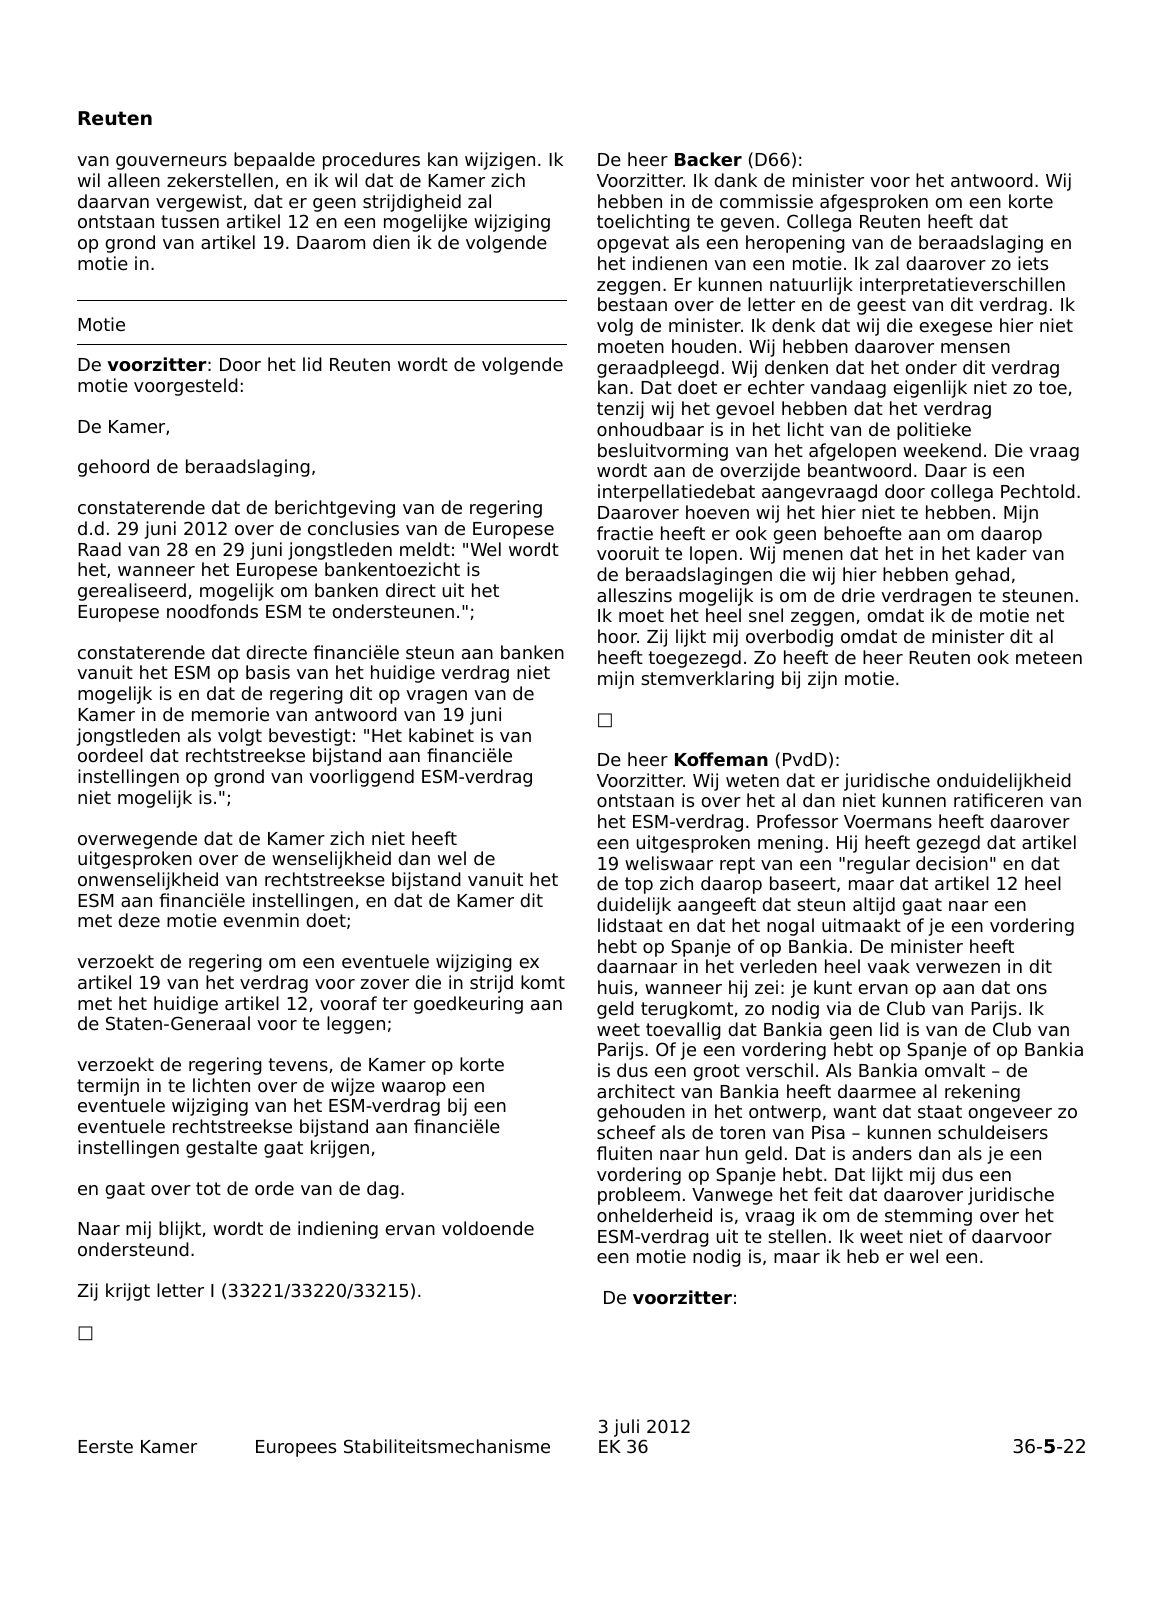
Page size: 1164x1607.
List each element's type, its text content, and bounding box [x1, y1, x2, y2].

text en gaat over tot de orde van de dag. [77, 1178, 567, 1199]
text □ [77, 1321, 567, 1342]
text De voorzitter: Door het lid Reuten wordt de volgende motie voorgesteld: [77, 355, 567, 397]
text overwegende dat de Kamer zich niet heeft uitgesproken over de wenselijkheid dan wel de onwenselijkheid van rechtstreekse bijstand vanuit het ESM aan financiële instellingen, en dat de Kamer dit met deze motie evenmin doet; [77, 828, 567, 932]
text Voorzitter. Wij weten dat er juridische onduidelijkheid ontstaan is over het al dan niet kunnen ratificeren van het ESM-verdrag. Professor Voermans heeft daarover een uitgesproken mening. Hij heeft gezegd dat artikel 19 weliswaar rept van een "regular decision" en dat de top zich daarop baseert, maar dat artikel 12 heel duidelijk aangeeft dat steun altijd gaat naar een lidstaat en dat het nogal uitmaakt of je een vordering hebt op Spanje of op Bankia. De minister heeft daarnaar in het verleden heel vaak verwezen in dit huis, wanneer hij zei: je kunt ervan op aan dat ons geld terugkomt, zo nodig via de Club van Parijs. Ik weet toevallig dat Bankia geen lid is van de Club van Parijs. Of je een vordering hebt op Spanje of op Bankia is dus een groot verschil. Als Bankia omvalt – de architect van Bankia heeft daarmee al rekening gehouden in het ontwerp, want dat staat ongeveer zo scheef als de toren van Pisa – kunnen schuldeisers fluiten naar hun geld. Dat is anders dan als je een vordering op Spanje hebt. Dat lijkt mij dus een probleem. Vanwege het feit dat daarover juridische onhelderheid is, vraag ik om de stemming over het ESM-verdrag uit te stellen. Ik weet niet of daarvoor een motie nodig is, maar ik heb er wel een. [596, 771, 1087, 1268]
text □ [596, 709, 1087, 730]
text De Kamer, [77, 417, 567, 437]
text gehoord de beraadslaging, [77, 457, 567, 478]
text constaterende dat de berichtgeving van de regering d.d. 29 juni 2012 over de conclusies van de Europese Raad van 28 en 29 juni jongstleden meldt: "Wel wordt het, wanneer het Europese bankentoezicht is gerealiseerd, mogelijk om banken direct uit het Europese noodfonds ESM te ondersteunen."; [77, 498, 567, 622]
text De voorzitter: [596, 1288, 1087, 1309]
text Naar mij blijkt, wordt de indiening ervan voldoende ondersteund. [77, 1219, 567, 1261]
text Motie [77, 314, 567, 335]
text Zij krijgt letter I (33221/33220/33215). [77, 1281, 567, 1301]
text van gouverneurs bepaalde procedures kan wijzigen. Ik wil alleen zekerstellen, en ik wil dat de Kamer zich daarvan vergewist, dat er geen strijdigheid zal ontstaan tussen artikel 12 en een mogelijke wijziging op grond van artikel 19. Daarom dien ik de volgende motie in. [77, 150, 567, 274]
text De heer Backer (D66): [596, 150, 1087, 171]
text constaterende dat directe financiële steun aan banken vanuit het ESM op basis van het huidige verdrag niet mogelijk is en dat de regering dit op vragen van de Kamer in de memorie van antwoord van 19 juni jongstleden als volgt bevestigt: "Het kabinet is van oordeel dat rechtstreekse bijstand aan financiële instellingen op grond van voorliggend ESM-verdrag niet mogelijk is."; [77, 642, 567, 808]
text Voorzitter. Ik dank de minister voor het antwoord. Wij hebben in de commissie afgesproken om een korte toelichting te geven. Collega Reuten heeft dat opgevat als een heropening van de beraadslaging en het indienen van een motie. Ik zal daarover zo iets zeggen. Er kunnen natuurlijk interpretatieverschillen bestaan over de letter en de geest van dit verdrag. Ik volg de minister. Ik denk dat wij die exegese hier niet moeten houden. Wij hebben daarover mensen geraadpleegd. Wij denken dat het onder dit verdrag kan. Dat doet er echter vandaag eigenlijk niet zo toe, tenzij wij het gevoel hebben dat het verdrag onhoudbaar is in het licht van de politieke besluitvorming van het afgelopen weekend. Die vraag wordt aan de overzijde beantwoord. Daar is een interpellatiedebat aangevraagd door collega Pechtold. Daarover hoeven wij het hier niet te hebben. Mijn fractie heeft er ook geen behoefte aan om daarop vooruit te lopen. Wij menen dat het in het kader van de beraadslagingen die wij hier hebben gehad, alleszins mogelijk is om de drie verdragen te steunen. Ik moet het heel snel zeggen, omdat ik de motie net hoor. Zij lijkt mij overbodig omdat de minister dit al heeft toegezegd. Zo heeft de heer Reuten ook meteen mijn stemverklaring bij zijn motie. [596, 171, 1087, 689]
text De heer Koffeman (PvdD): [596, 750, 1087, 771]
text verzoekt de regering tevens, de Kamer op korte termijn in te lichten over de wijze waarop een eventuele wijziging van het ESM-verdrag bij een eventuele rechtstreekse bijstand aan financiële instellingen gestalte gaat krijgen, [77, 1055, 567, 1158]
text verzoekt de regering om een eventuele wijziging ex artikel 19 van het verdrag voor zover die in strijd komt met het huidige artikel 12, vooraf ter goedkeuring aan de Staten-Generaal voor te leggen; [77, 952, 567, 1035]
